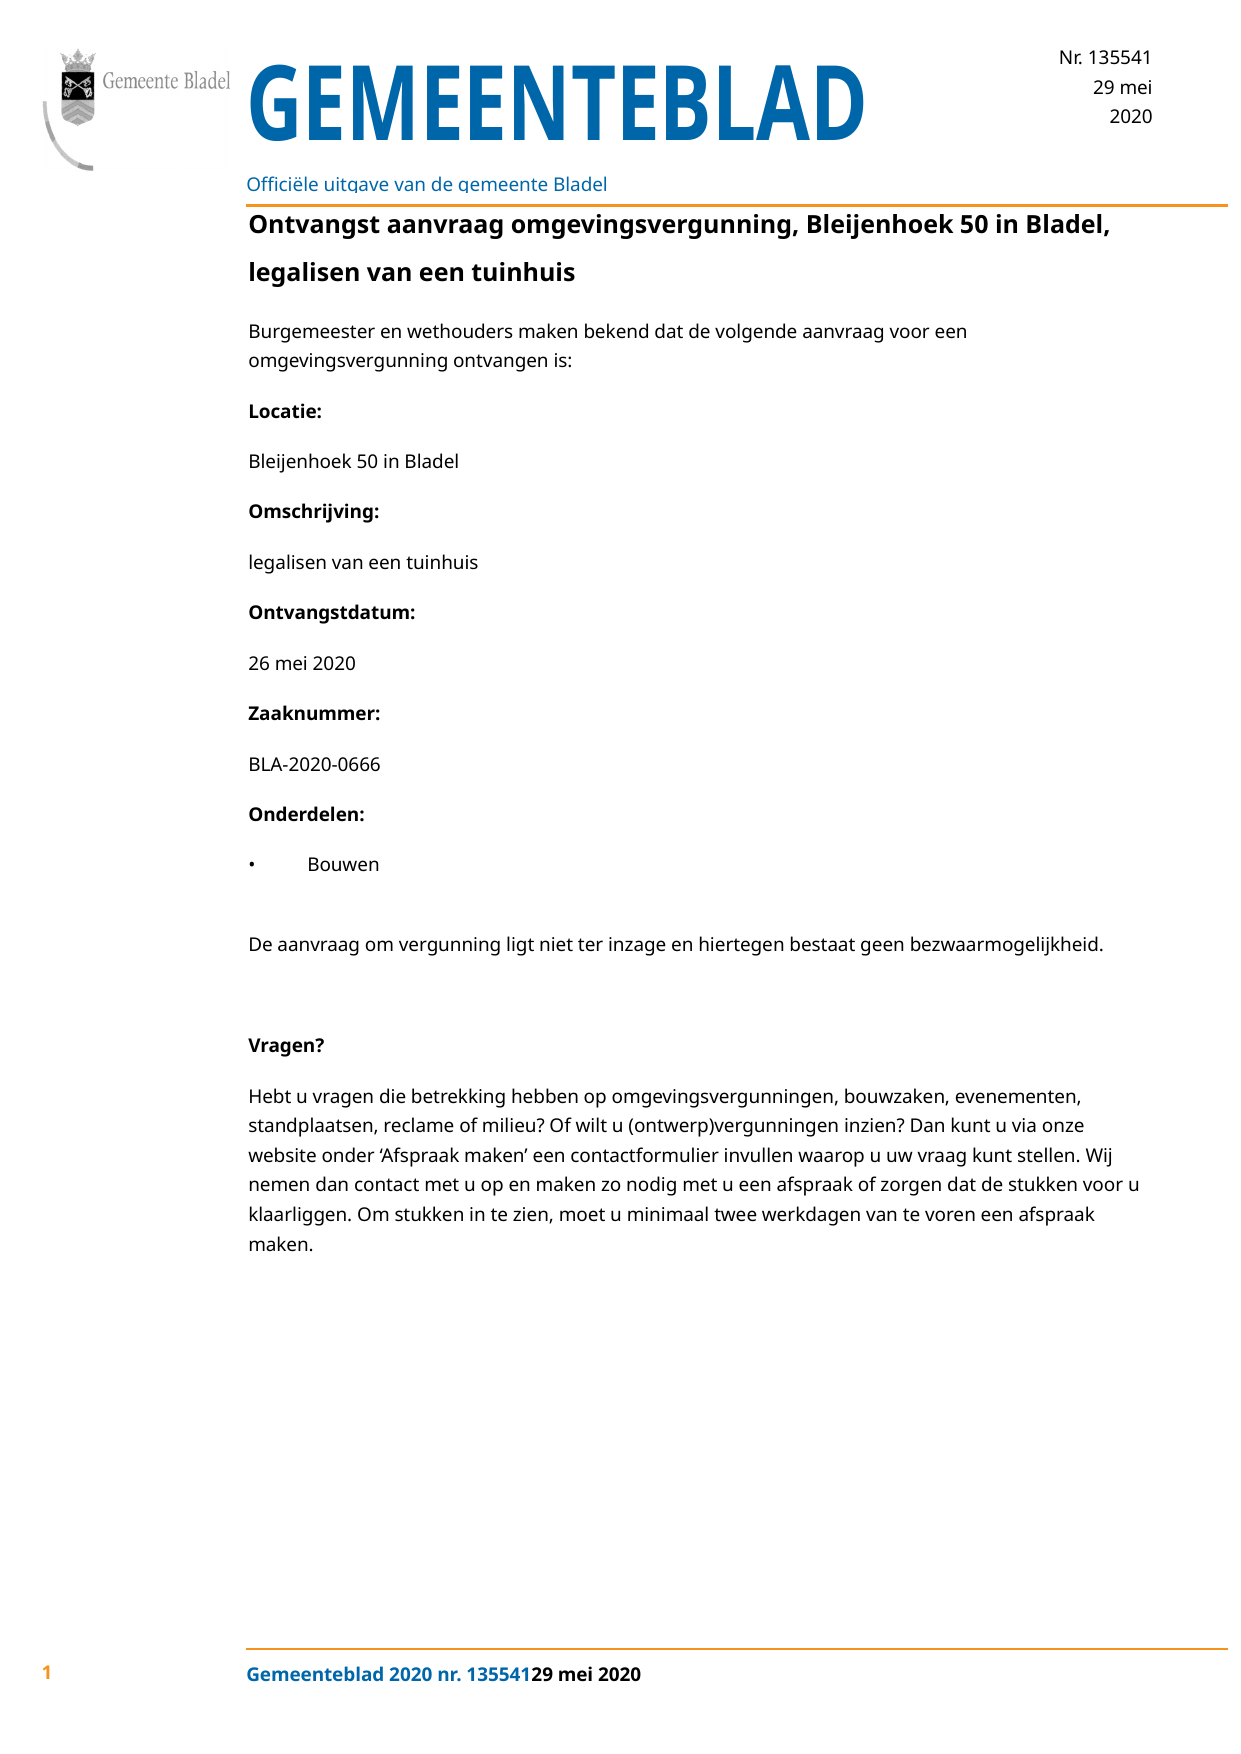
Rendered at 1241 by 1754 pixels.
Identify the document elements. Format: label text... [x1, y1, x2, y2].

text 26 mei 2020 [248, 650, 1152, 676]
text De aanvraag om vergunning ligt niet ter inzage en hiertegen bestaat geen bezwaarmogelijkheid. [248, 932, 1152, 957]
list Bouwen [248, 852, 1152, 877]
text Burgemeester en wethouders maken bekend dat de volgende aanvraag voor een omgevingsvergunning ontvangen is: [248, 318, 1152, 373]
text BLA-2020-0666 [248, 751, 1152, 777]
text Bleijenhoek 50 in Bladel [248, 448, 1152, 474]
text Locatie: [248, 398, 1152, 424]
text legalisen van een tuinhuis [248, 549, 1152, 575]
text Vragen? [248, 1032, 1152, 1058]
text Ontvangst aanvraag omgevingsvergunning, Bleijenhoek 50 in Bladel, legalisen van een tuinhuis [248, 207, 1152, 288]
text Ontvangstdatum: [248, 599, 1152, 625]
text Omschrijving: [248, 499, 1152, 524]
text Hebt u vragen die betrekking hebben op omgevingsvergunningen, bouwzaken, evenementen, standplaatsen, reclame of milieu? Of wilt u (ontwerp)vergunningen inzien? Dan kunt u via onze website onder ‘Afspraak maken’ een contactformulier invullen waarop u uw vraag kunt stellen. Wij nemen dan contact met u op en maken zo nodig met u een afspraak of zorgen dat de stukken voor u klaarliggen. Om stukken in te zien, moet u minimaal twee werkdagen van te voren een afspraak maken. [248, 1083, 1152, 1257]
text Onderdelen: [248, 801, 1152, 827]
picture [41, 47, 231, 172]
text Zaaknummer: [248, 700, 1152, 726]
